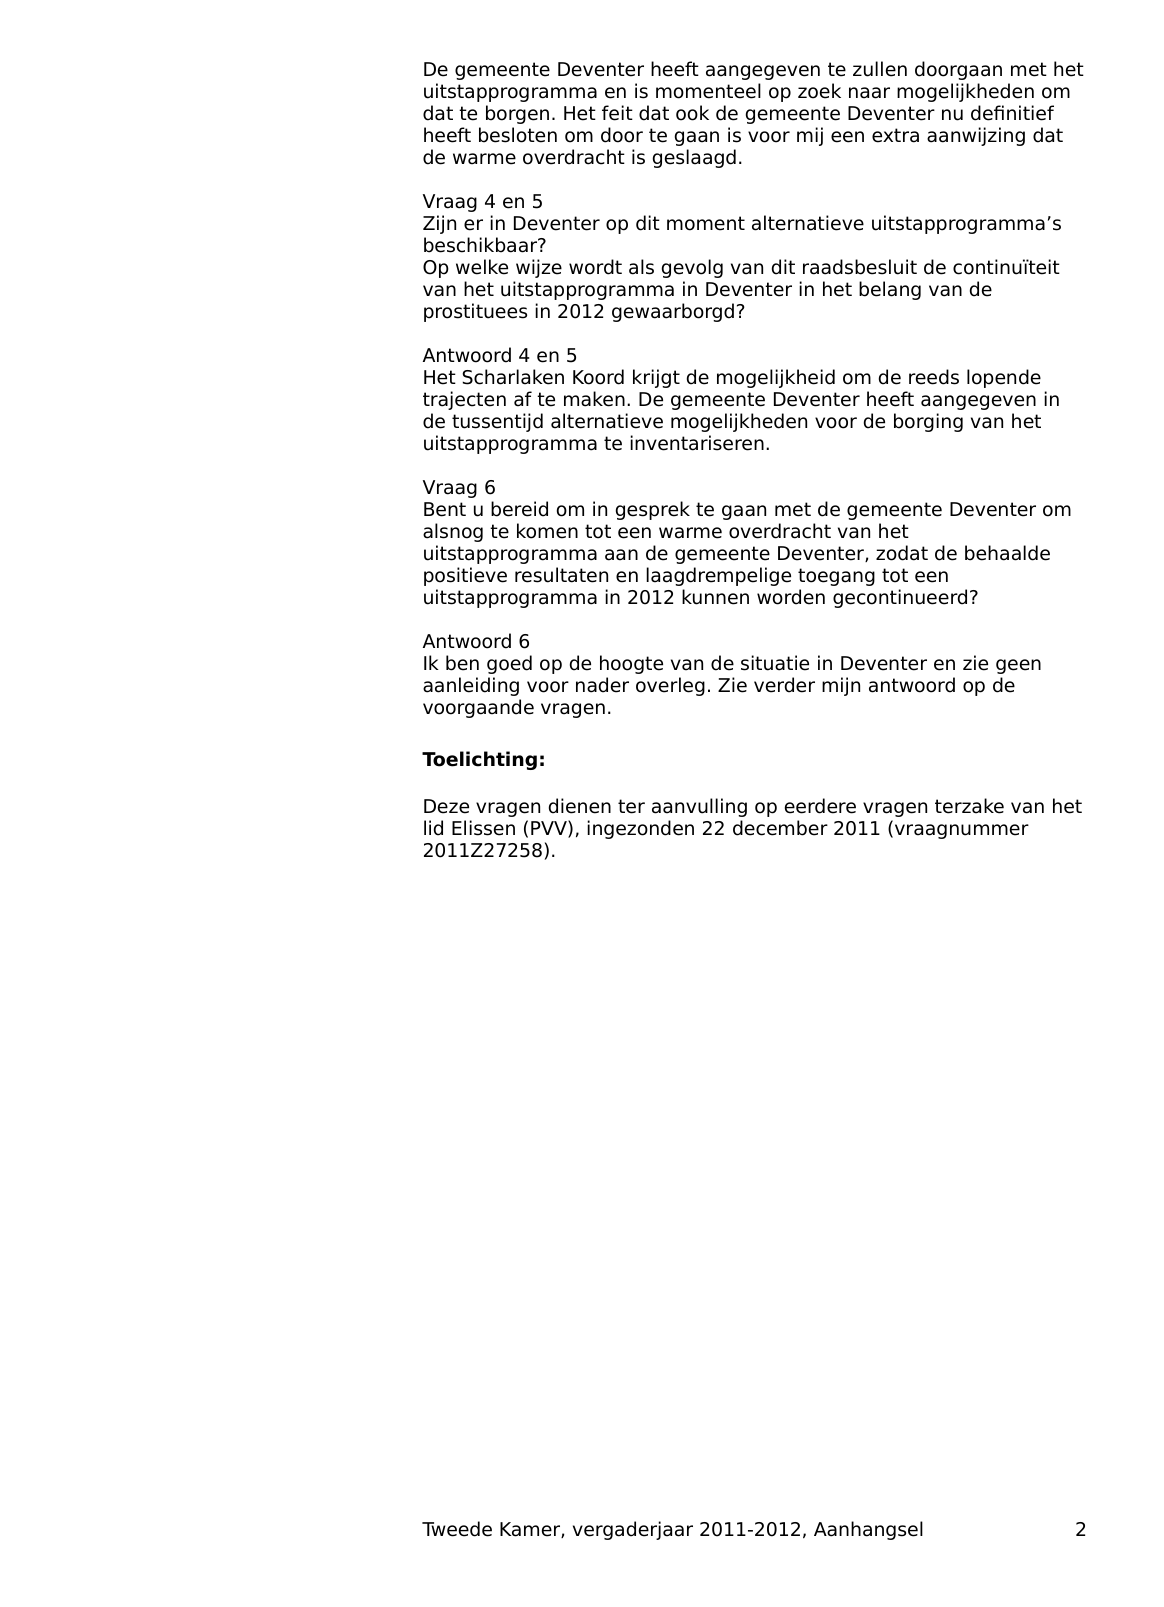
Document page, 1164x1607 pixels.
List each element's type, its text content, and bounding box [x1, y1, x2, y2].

text Het Scharlaken Koord krijgt de mogelijkheid om de reeds lopende trajecten af te maken. De gemeente Deventer heeft aangegeven in de tussentijd alternatieve mogelijkheden voor de borging van het uitstapprogramma te inventariseren. [422, 367, 1087, 455]
text Zijn er in Deventer op dit moment alternatieve uitstapprogramma’s beschikbaar? [422, 213, 1087, 257]
subtitle Toelichting: [422, 749, 1087, 771]
text Antwoord 6 [422, 631, 1087, 653]
text Vraag 4 en 5 [422, 191, 1087, 213]
text Deze vragen dienen ter aanvulling op eerdere vragen terzake van het lid Elissen (PVV), ingezonden 22 december 2011 (vraagnummer 2011Z27258). [422, 796, 1087, 862]
text Ik ben goed op de hoogte van de situatie in Deventer en zie geen aanleiding voor nader overleg. Zie verder mijn antwoord op de voorgaande vragen. [422, 653, 1087, 719]
text Antwoord 4 en 5 [422, 345, 1087, 367]
text De gemeente Deventer heeft aangegeven te zullen doorgaan met het uitstapprogramma en is momenteel op zoek naar mogelijkheden om dat te borgen. Het feit dat ook de gemeente Deventer nu definitief heeft besloten om door te gaan is voor mij een extra aanwijzing dat de warme overdracht is geslaagd. [422, 59, 1087, 169]
text Op welke wijze wordt als gevolg van dit raadsbesluit de continuïteit van het uitstapprogramma in Deventer in het belang van de prostituees in 2012 gewaarborgd? [422, 257, 1087, 323]
text Bent u bereid om in gesprek te gaan met de gemeente Deventer om alsnog te komen tot een warme overdracht van het uitstapprogramma aan de gemeente Deventer, zodat de behaalde positieve resultaten en laagdrempelige toegang tot een uitstapprogramma in 2012 kunnen worden gecontinueerd? [422, 499, 1087, 609]
text Vraag 6 [422, 477, 1087, 499]
